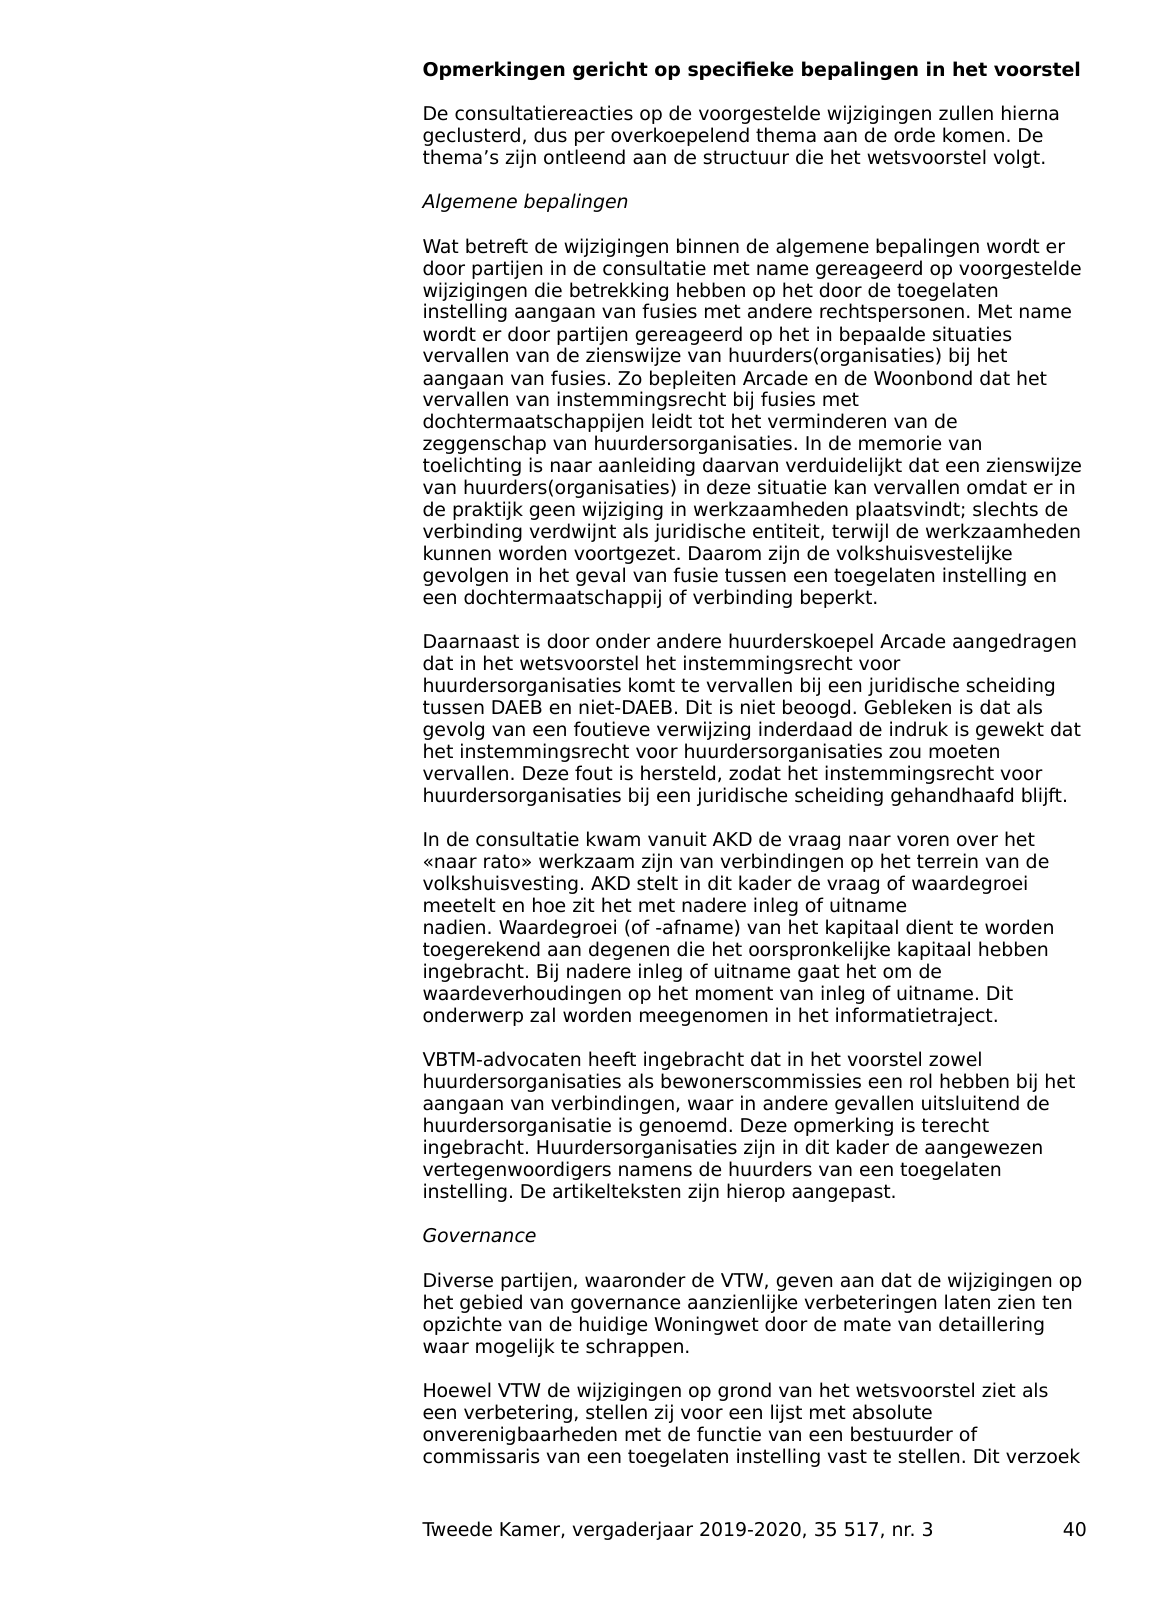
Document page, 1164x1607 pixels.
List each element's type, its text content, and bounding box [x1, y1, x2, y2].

text In de consultatie kwam vanuit AKD de vraag naar voren over het «naar rato» werkzaam zijn van verbindingen op het terrein van de volkshuisvesting. AKD stelt in dit kader de vraag of waardegroei meetelt en hoe zit het met nadere inleg of uitname nadien. Waardegroei (of -afname) van het kapitaal dient te worden toegerekend aan degenen die het oorspronkelijke kapitaal hebben ingebracht. Bij nadere inleg of uitname gaat het om de waardeverhoudingen op het moment van inleg of uitname. Dit onderwerp zal worden meegenomen in het informatietraject. [422, 829, 1087, 1027]
text Wat betreft de wijzigingen binnen de algemene bepalingen wordt er door partijen in de consultatie met name gereageerd op voorgestelde wijzigingen die betrekking hebben op het door de toegelaten instelling aangaan van fusies met andere rechtspersonen. Met name wordt er door partijen gereageerd op het in bepaalde situaties vervallen van de zienswijze van huurders(organisaties) bij het aangaan van fusies. Zo bepleiten Arcade en de Woonbond dat het vervallen van instemmingsrecht bij fusies met dochtermaatschappijen leidt tot het verminderen van de zeggenschap van huurdersorganisaties. In de memorie van toelichting is naar aanleiding daarvan verduidelijkt dat een zienswijze van huurders(organisaties) in deze situatie kan vervallen omdat er in de praktijk geen wijziging in werkzaamheden plaatsvindt; slechts de verbinding verdwijnt als juridische entiteit, terwijl de werkzaamheden kunnen worden voortgezet. Daarom zijn de volkshuisvestelijke gevolgen in het geval van fusie tussen een toegelaten instelling en een dochtermaatschappij of verbinding beperkt. [422, 236, 1087, 609]
subtitle Algemene bepalingen [422, 191, 1087, 213]
subtitle Opmerkingen gericht op specifieke bepalingen in het voorstel [422, 59, 1087, 81]
text Diverse partijen, waaronder de VTW, geven aan dat de wijzigingen op het gebied van governance aanzienlijke verbeteringen laten zien ten opzichte van de huidige Woningwet door de mate van detaillering waar mogelijk te schrappen. [422, 1269, 1087, 1357]
text Daarnaast is door onder andere huurderskoepel Arcade aangedragen dat in het wetsvoorstel het instemmingsrecht voor huurdersorganisaties komt te vervallen bij een juridische scheiding tussen DAEB en niet-DAEB. Dit is niet beoogd. Gebleken is dat als gevolg van een foutieve verwijzing inderdaad de indruk is gewekt dat het instemmingsrecht voor huurdersorganisaties zou moeten vervallen. Deze fout is hersteld, zodat het instemmingsrecht voor huurdersorganisaties bij een juridische scheiding gehandhaafd blijft. [422, 631, 1087, 807]
text VBTM-advocaten heeft ingebracht dat in het voorstel zowel huurdersorganisaties als bewonerscommissies een rol hebben bij het aangaan van verbindingen, waar in andere gevallen uitsluitend de huurdersorganisatie is genoemd. Deze opmerking is terecht ingebracht. Huurdersorganisaties zijn in dit kader de aangewezen vertegenwoordigers namens de huurders van een toegelaten instelling. De artikelteksten zijn hierop aangepast. [422, 1049, 1087, 1203]
text De consultatiereacties op de voorgestelde wijzigingen zullen hierna geclusterd, dus per overkoepelend thema aan de orde komen. De thema’s zijn ontleend aan de structuur die het wetsvoorstel volgt. [422, 103, 1087, 169]
text Hoewel VTW de wijzigingen op grond van het wetsvoorstel ziet als een verbetering, stellen zij voor een lijst met absolute onverenigbaarheden met de functie van een bestuurder of commissaris van een toegelaten instelling vast te stellen. Dit verzoek [422, 1380, 1087, 1468]
subtitle Governance [422, 1225, 1087, 1247]
